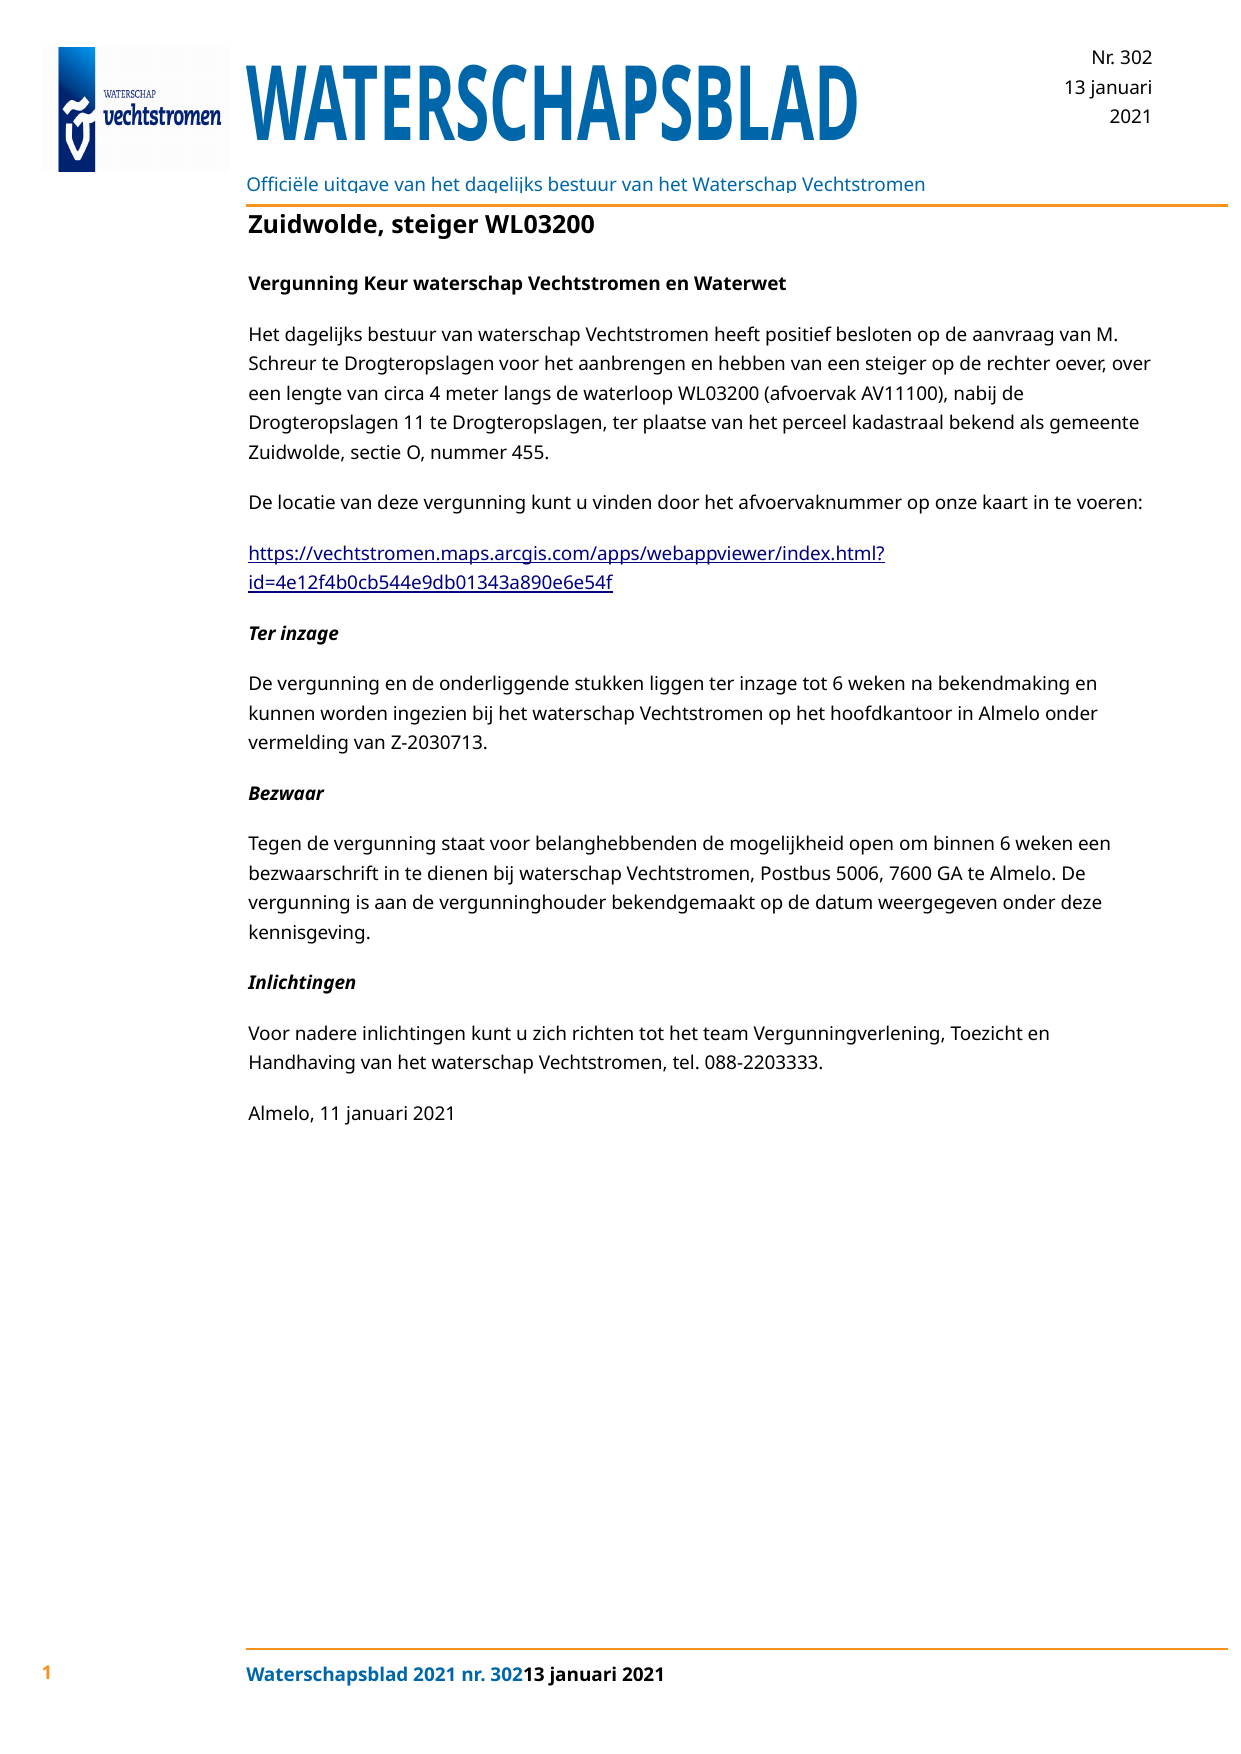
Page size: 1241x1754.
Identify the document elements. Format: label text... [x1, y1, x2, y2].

text Vergunning Keur waterschap Vechtstromen en Waterwet [248, 270, 1152, 296]
picture [41, 47, 231, 172]
text Almelo, 11 januari 2021 [248, 1100, 1152, 1126]
text De locatie van deze vergunning kunt u vinden door het afvoervaknummer op onze kaart in te voeren: [248, 489, 1152, 515]
text Voor nadere inlichtingen kunt u zich richten tot het team Vergunningverlening, Toezicht en Handhaving van het waterschap Vechtstromen, tel. 088-2203333. [248, 1020, 1152, 1075]
text Zuidwolde, steiger WL03200 [248, 207, 1152, 241]
text De vergunning en de onderliggende stukken liggen ter inzage tot 6 weken na bekendmaking en kunnen worden ingezien bij het waterschap Vechtstromen op het hoofdkantoor in Almelo onder vermelding van Z-2030713. [248, 670, 1152, 755]
text https://vechtstromen.maps.arcgis.com/apps/webappviewer/index.html?id=4e12f4b0cb544e9db01343a890e6e54f [248, 540, 1152, 595]
text Ter inzage [248, 620, 1152, 646]
text Tegen de vergunning staat voor belanghebbenden de mogelijkheid open om binnen 6 weken een bezwaarschrift in te dienen bij waterschap Vechtstromen, Postbus 5006, 7600 GA te Almelo. De vergunning is aan de vergunninghouder bekendgemaakt op de datum weergegeven onder deze kennisgeving. [248, 830, 1152, 945]
text Bezwaar [248, 780, 1152, 806]
text Het dagelijks bestuur van waterschap Vechtstromen heeft positief besloten op de aanvraag van M. Schreur te Drogteropslagen voor het aanbrengen en hebben van een steiger op de rechter oever, over een lengte van circa 4 meter langs de waterloop WL03200 (afvoervak AV11100), nabij de Drogteropslagen 11 te Drogteropslagen, ter plaatse van het perceel kadastraal bekend als gemeente Zuidwolde, sectie O, nummer 455. [248, 321, 1152, 465]
text Inlichtingen [248, 969, 1152, 995]
